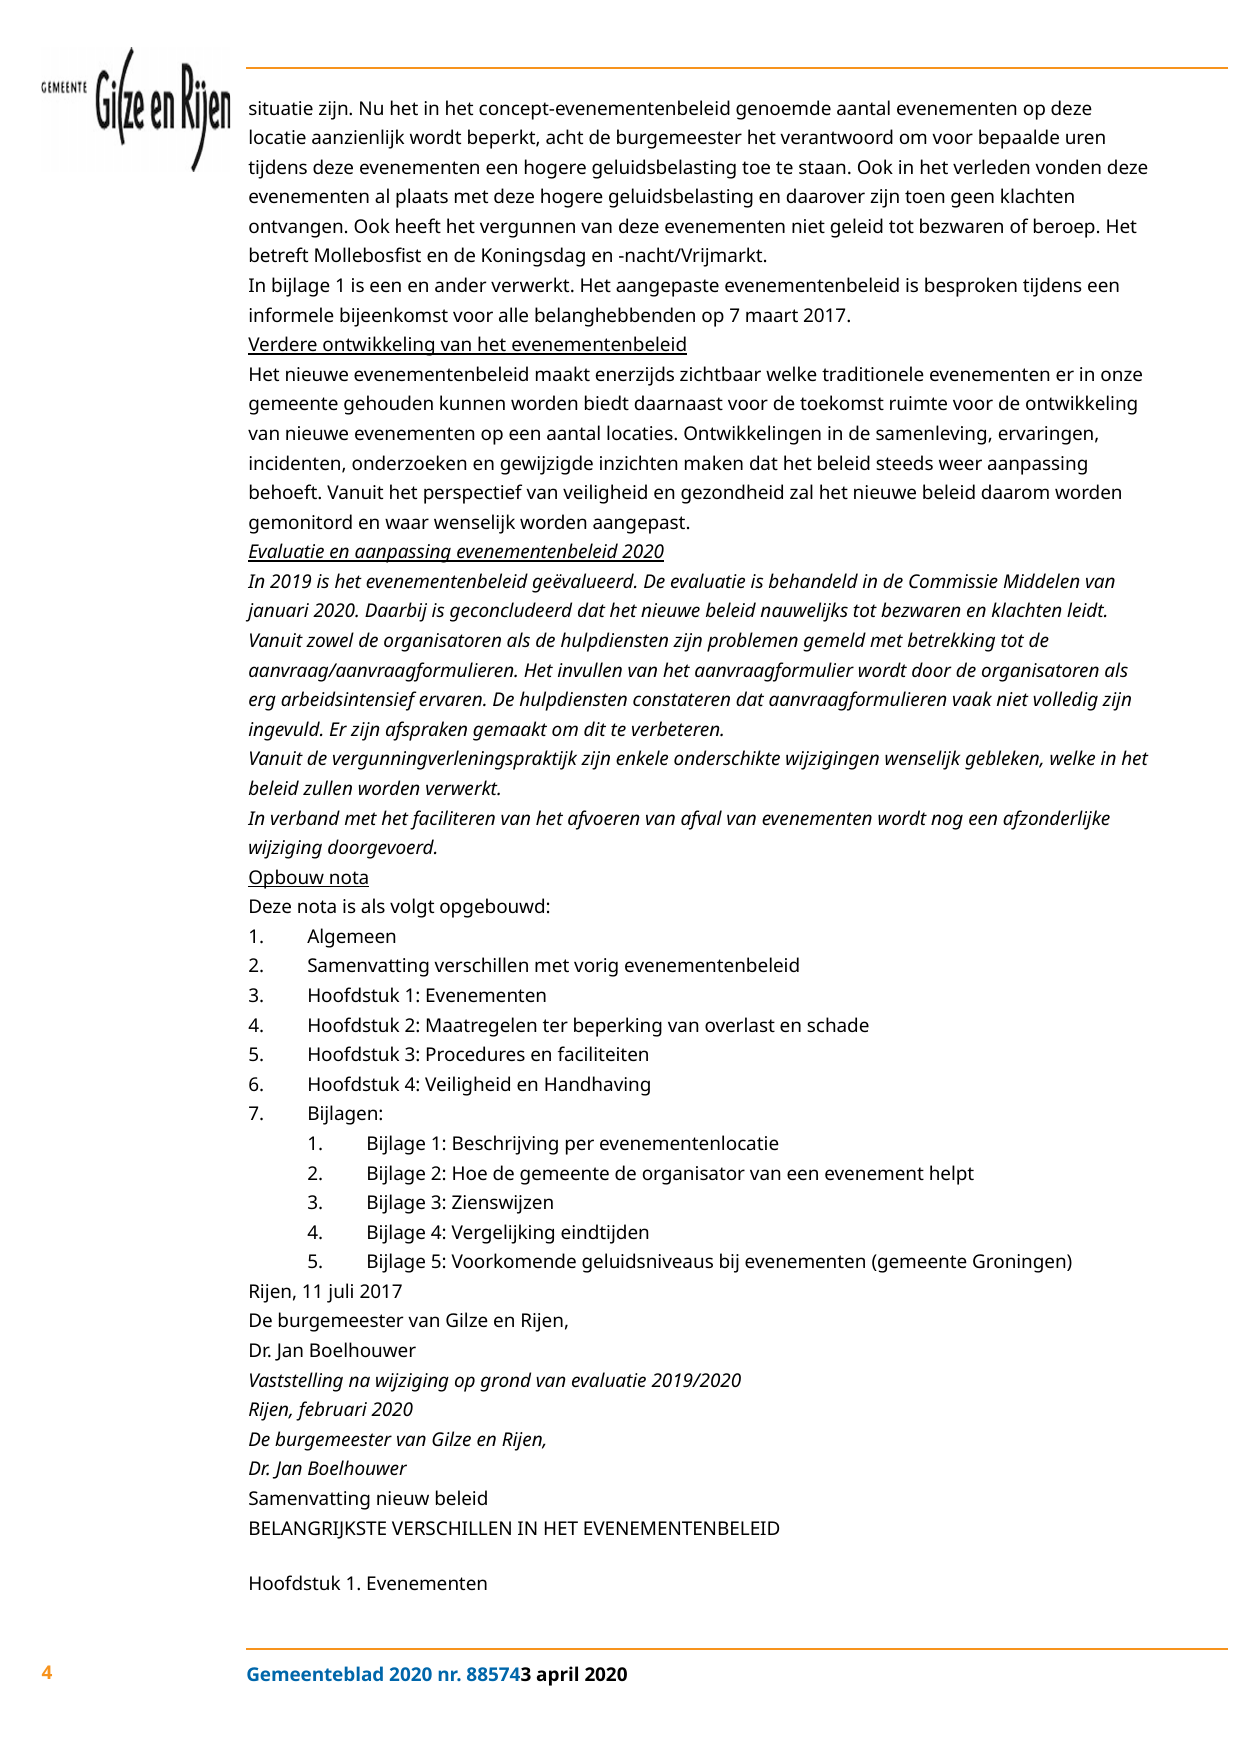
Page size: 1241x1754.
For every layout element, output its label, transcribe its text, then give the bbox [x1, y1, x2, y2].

text Dr. Jan Boelhouwer [248, 1456, 1152, 1481]
list Bijlage 1: Beschrijving per evenementenlocatie [307, 1130, 1152, 1156]
text Vanuit de vergunningverleningspraktijk zijn enkele onderschikte wijzigingen wenselijk gebleken, welke in het beleid zullen worden verwerkt. [248, 746, 1152, 801]
text BELANGRIJKSTE VERSCHILLEN IN HET EVENEMENTENBELEID [248, 1515, 1152, 1541]
text Dr. Jan Boelhouwer [248, 1337, 1152, 1363]
text situatie zijn. Nu het in het concept-evenementenbeleid genoemde aantal evenementen op deze locatie aanzienlijk wordt beperkt, acht de burgemeester het verantwoord om voor bepaalde uren tijdens deze evenementen een hogere geluidsbelasting toe te staan. Ook in het verleden vonden deze evenementen al plaats met deze hogere geluidsbelasting en daarover zijn toen geen klachten ontvangen. Ook heeft het vergunnen van deze evenementen niet geleid tot bezwaren of beroep. Het betreft Mollebosfist en de Koningsdag en -nacht/Vrijmarkt. [248, 95, 1152, 268]
text De burgemeester van Gilze en Rijen, [248, 1308, 1152, 1333]
list Bijlage 4: Vergelijking eindtijden [307, 1219, 1152, 1245]
text De burgemeester van Gilze en Rijen, [248, 1426, 1152, 1452]
text In 2019 is het evenementenbeleid geëvalueerd. De evaluatie is behandeld in de Commissie Middelen van januari 2020. Daarbij is geconcludeerd dat het nieuwe beleid nauwelijks tot bezwaren en klachten leidt. Vanuit zowel de organisatoren als de hulpdiensten zijn problemen gemeld met betrekking tot de aanvraag/aanvraagformulieren. Het invullen van het aanvraagformulier wordt door de organisatoren als erg arbeidsintensief ervaren. De hulpdiensten constateren dat aanvraagformulieren vaak niet volledig zijn ingevuld. Er zijn afspraken gemaakt om dit te verbeteren. [248, 568, 1152, 742]
list Hoofdstuk 4: Veiligheid en Handhaving [248, 1071, 1152, 1097]
list Algemeen [248, 923, 1152, 949]
text Rijen, 11 juli 2017 [248, 1278, 1152, 1304]
text Vaststelling na wijziging op grond van evaluatie 2019/2020 [248, 1367, 1152, 1393]
text Rijen, februari 2020 [248, 1396, 1152, 1422]
text Samenvatting nieuw beleid [248, 1485, 1152, 1511]
list Bijlage 3: Zienswijzen [307, 1189, 1152, 1215]
list Hoofdstuk 3: Procedures en faciliteiten [248, 1041, 1152, 1067]
text Opbouw nota [248, 864, 1152, 890]
text Hoofdstuk 1. Evenementen [248, 1570, 1152, 1596]
text Evaluatie en aanpassing evenementenbeleid 2020 [248, 538, 1152, 564]
list Bijlagen: [248, 1101, 1152, 1126]
list Hoofdstuk 2: Maatregelen ter beperking van overlast en schade [248, 1012, 1152, 1038]
list Bijlage 2: Hoe de gemeente de organisator van een evenement helpt [307, 1160, 1152, 1186]
text Verdere ontwikkeling van het evenementenbeleid [248, 331, 1152, 357]
text Het nieuwe evenementenbeleid maakt enerzijds zichtbaar welke traditionele evenementen er in onze gemeente gehouden kunnen worden biedt daarnaast voor de toekomst ruimte voor de ontwikkeling van nieuwe evenementen op een aantal locaties. Ontwikkelingen in de samenleving, ervaringen, incidenten, onderzoeken en gewijzigde inzichten maken dat het beleid steeds weer aanpassing behoeft. Vanuit het perspectief van veiligheid en gezondheid zal het nieuwe beleid daarom worden gemonitord en waar wenselijk worden aangepast. [248, 361, 1152, 535]
list Samenvatting verschillen met vorig evenementenbeleid [248, 953, 1152, 978]
text In bijlage 1 is een en ander verwerkt. Het aangepaste evenementenbeleid is besproken tijdens een informele bijeenkomst voor alle belanghebbenden op 7 maart 2017. [248, 272, 1152, 328]
text Deze nota is als volgt opgebouwd: [248, 893, 1152, 919]
list Hoofdstuk 1: Evenementen [248, 982, 1152, 1008]
list Bijlage 5: Voorkomende geluidsniveaus bij evenementen (gemeente Groningen) [307, 1248, 1152, 1274]
picture [41, 47, 231, 172]
text In verband met het faciliteren van het afvoeren van afval van evenementen wordt nog een afzonderlijke wijziging doorgevoerd. [248, 805, 1152, 860]
